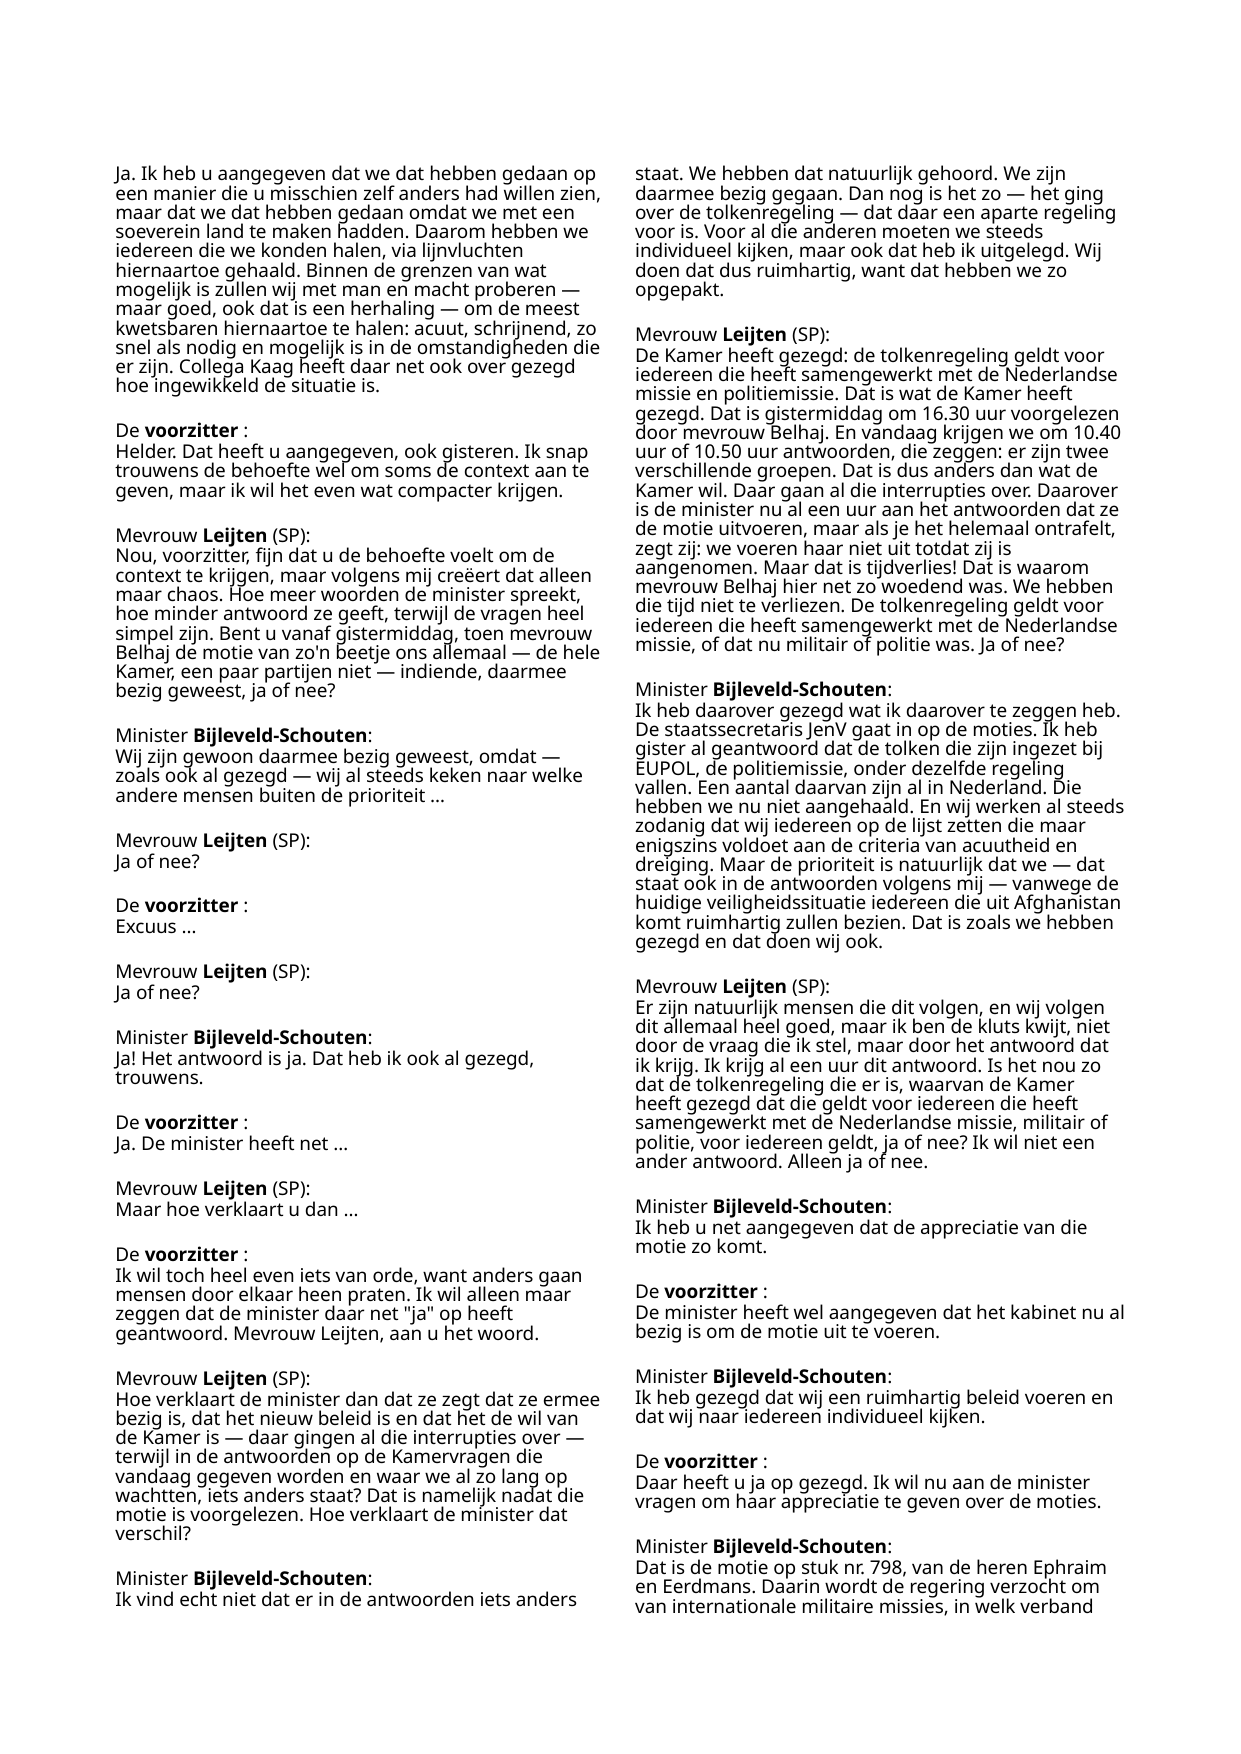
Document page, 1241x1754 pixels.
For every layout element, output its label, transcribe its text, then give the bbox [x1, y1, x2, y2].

text De voorzitter : [635, 1448, 1125, 1474]
text De voorzitter : [115, 1241, 605, 1267]
text Minister Bijleveld-Schouten: [635, 1193, 1125, 1219]
text De voorzitter : [635, 1278, 1125, 1304]
text Minister Bijleveld-Schouten: [115, 722, 605, 748]
text Er zijn natuurlijk mensen die dit volgen, en wij volgen dit allemaal heel goed, maar ik ben de kluts kwijt, niet door de vraag die ik stel, maar door het antwoord dat ik krijg. Ik krijg al een uur dit antwoord. Is het nou zo dat de tolkenregeling die er is, waarvan de Kamer heeft gezegd dat die geldt voor iedereen die heeft samengewerkt met de Nederlandse missie, militair of politie, voor iedereen geldt, ja of nee? Ik wil niet een ander antwoord. Alleen ja of nee. [635, 999, 1125, 1172]
text Excuus … [115, 918, 605, 938]
text Dat is de motie op stuk nr. 798, van de heren Ephraim en Eerdmans. Daarin wordt de regering verzocht om van internationale militaire missies, in welk verband [635, 1559, 1125, 1617]
text Mevrouw Leijten (SP): [115, 827, 605, 853]
text Ik heb daarover gezegd wat ik daarover te zeggen heb. De staatssecretaris JenV gaat in op de moties. Ik heb gister al geantwoord dat de tolken die zijn ingezet bij EUPOL, de politiemissie, onder dezelfde regeling vallen. Een aantal daarvan zijn al in Nederland. Die hebben we nu niet aangehaald. En wij werken al steeds zodanig dat wij iedereen op de lijst zetten die maar enigszins voldoet aan de criteria van acuutheid en dreiging. Maar de prioriteit is natuurlijk dat we — dat staat ook in de antwoorden volgens mij — vanwege de huidige veiligheidssituatie iedereen die uit Afghanistan komt ruimhartig zullen bezien. Dat is zoals we hebben gezegd en dat doen wij ook. [635, 702, 1125, 952]
text Ja! Het antwoord is ja. Dat heb ik ook al gezegd, trouwens. [115, 1050, 605, 1089]
text Hoe verklaart de minister dan dat ze zegt dat ze ermee bezig is, dat het nieuw beleid is en dat het de wil van de Kamer is — daar gingen al die interrupties over — terwijl in de antwoorden op de Kamervragen die vandaag gegeven worden en waar we al zo lang op wachtten, iets anders staat? Dat is namelijk nadat die motie is voorgelezen. Hoe verklaart de minister dat verschil? [115, 1391, 605, 1545]
text Mevrouw Leijten (SP): [115, 1365, 605, 1391]
text Maar hoe verklaart u dan … [115, 1201, 605, 1220]
text Mevrouw Leijten (SP): [635, 973, 1125, 999]
text Daar heeft u ja op gezegd. Ik wil nu aan de minister vragen om haar appreciatie te geven over de moties. [635, 1474, 1125, 1513]
text Ja. De minister heeft net … [115, 1135, 605, 1154]
text Ik vind echt niet dat er in de antwoorden iets anders [115, 1591, 605, 1611]
text Mevrouw Leijten (SP): [635, 321, 1125, 347]
text De Kamer heeft gezegd: de tolkenregeling geldt voor iedereen die heeft samengewerkt met de Nederlandse missie en politiemissie. Dat is wat de Kamer heeft gezegd. Dat is gistermiddag om 16.30 uur voorgelezen door mevrouw Belhaj. En vandaag krijgen we om 10.40 uur of 10.50 uur antwoorden, die zeggen: er zijn twee verschillende groepen. Dat is dus anders dan wat de Kamer wil. Daar gaan al die interrupties over. Daarover is de minister nu al een uur aan het antwoorden dat ze de motie uitvoeren, maar als je het helemaal ontrafelt, zegt zij: we voeren haar niet uit totdat zij is aangenomen. Maar dat is tijdverlies! Dat is waarom mevrouw Belhaj hier net zo woedend was. We hebben die tijd niet te verliezen. De tolkenregeling geldt voor iedereen die heeft samengewerkt met de Nederlandse missie, of dat nu militair of politie was. Ja of nee? [635, 347, 1125, 655]
text Nou, voorzitter, fijn dat u de behoefte voelt om de context te krijgen, maar volgens mij creëert dat alleen maar chaos. Hoe meer woorden de minister spreekt, hoe minder antwoord ze geeft, terwijl de vragen heel simpel zijn. Bent u vanaf gistermiddag, toen mevrouw Belhaj de motie van zo'n beetje ons allemaal — de hele Kamer, een paar partijen niet — indiende, daarmee bezig geweest, ja of nee? [115, 547, 605, 702]
text De voorzitter : [115, 893, 605, 918]
text Ik heb u net aangegeven dat de appreciatie van die motie zo komt. [635, 1219, 1125, 1257]
text Helder. Dat heeft u aangegeven, ook gisteren. Ik snap trouwens de behoefte wel om soms de context aan te geven, maar ik wil het even wat compacter krijgen. [115, 443, 605, 501]
text Minister Bijleveld-Schouten: [115, 1024, 605, 1050]
text Mevrouw Leijten (SP): [115, 958, 605, 984]
text Ja of nee? [115, 984, 605, 1003]
text Ja of nee? [115, 853, 605, 872]
text Minister Bijleveld-Schouten: [635, 1533, 1125, 1559]
text Mevrouw Leijten (SP): [115, 1175, 605, 1201]
text Mevrouw Leijten (SP): [115, 522, 605, 547]
text Minister Bijleveld-Schouten: [635, 1363, 1125, 1389]
text De voorzitter : [115, 1109, 605, 1135]
text Minister Bijleveld-Schouten: [635, 676, 1125, 702]
text De voorzitter : [115, 417, 605, 443]
text Ik wil toch heel even iets van orde, want anders gaan mensen door elkaar heen praten. Ik wil alleen maar zeggen dat de minister daar net "ja" op heeft geantwoord. Mevrouw Leijten, aan u het woord. [115, 1267, 605, 1344]
text Minister Bijleveld-Schouten: [115, 1566, 605, 1591]
text staat. We hebben dat natuurlijk gehoord. We zijn daarmee bezig gegaan. Dan nog is het zo — het ging over de tolkenregeling — dat daar een aparte regeling voor is. Voor al die anderen moeten we steeds individueel kijken, maar ook dat heb ik uitgelegd. Wij doen dat dus ruimhartig, want dat hebben we zo opgepakt. [635, 165, 1125, 300]
text Wij zijn gewoon daarmee bezig geweest, omdat — zoals ook al gezegd — wij al steeds keken naar welke andere mensen buiten de prioriteit … [115, 748, 605, 806]
text Ik heb gezegd dat wij een ruimhartig beleid voeren en dat wij naar iedereen individueel kijken. [635, 1389, 1125, 1427]
text De minister heeft wel aangegeven dat het kabinet nu al bezig is om de motie uit te voeren. [635, 1304, 1125, 1342]
text Ja. Ik heb u aangegeven dat we dat hebben gedaan op een manier die u misschien zelf anders had willen zien, maar dat we dat hebben gedaan omdat we met een soeverein land te maken hadden. Daarom hebben we iedereen die we konden halen, via lijnvluchten hiernaartoe gehaald. Binnen de grenzen van wat mogelijk is zullen wij met man en macht proberen — maar goed, ook dat is een herhaling — om de meest kwetsbaren hiernaartoe te halen: acuut, schrijnend, zo snel als nodig en mogelijk is in de omstandigheden die er zijn. Collega Kaag heeft daar net ook over gezegd hoe ingewikkeld de situatie is. [115, 165, 605, 397]
